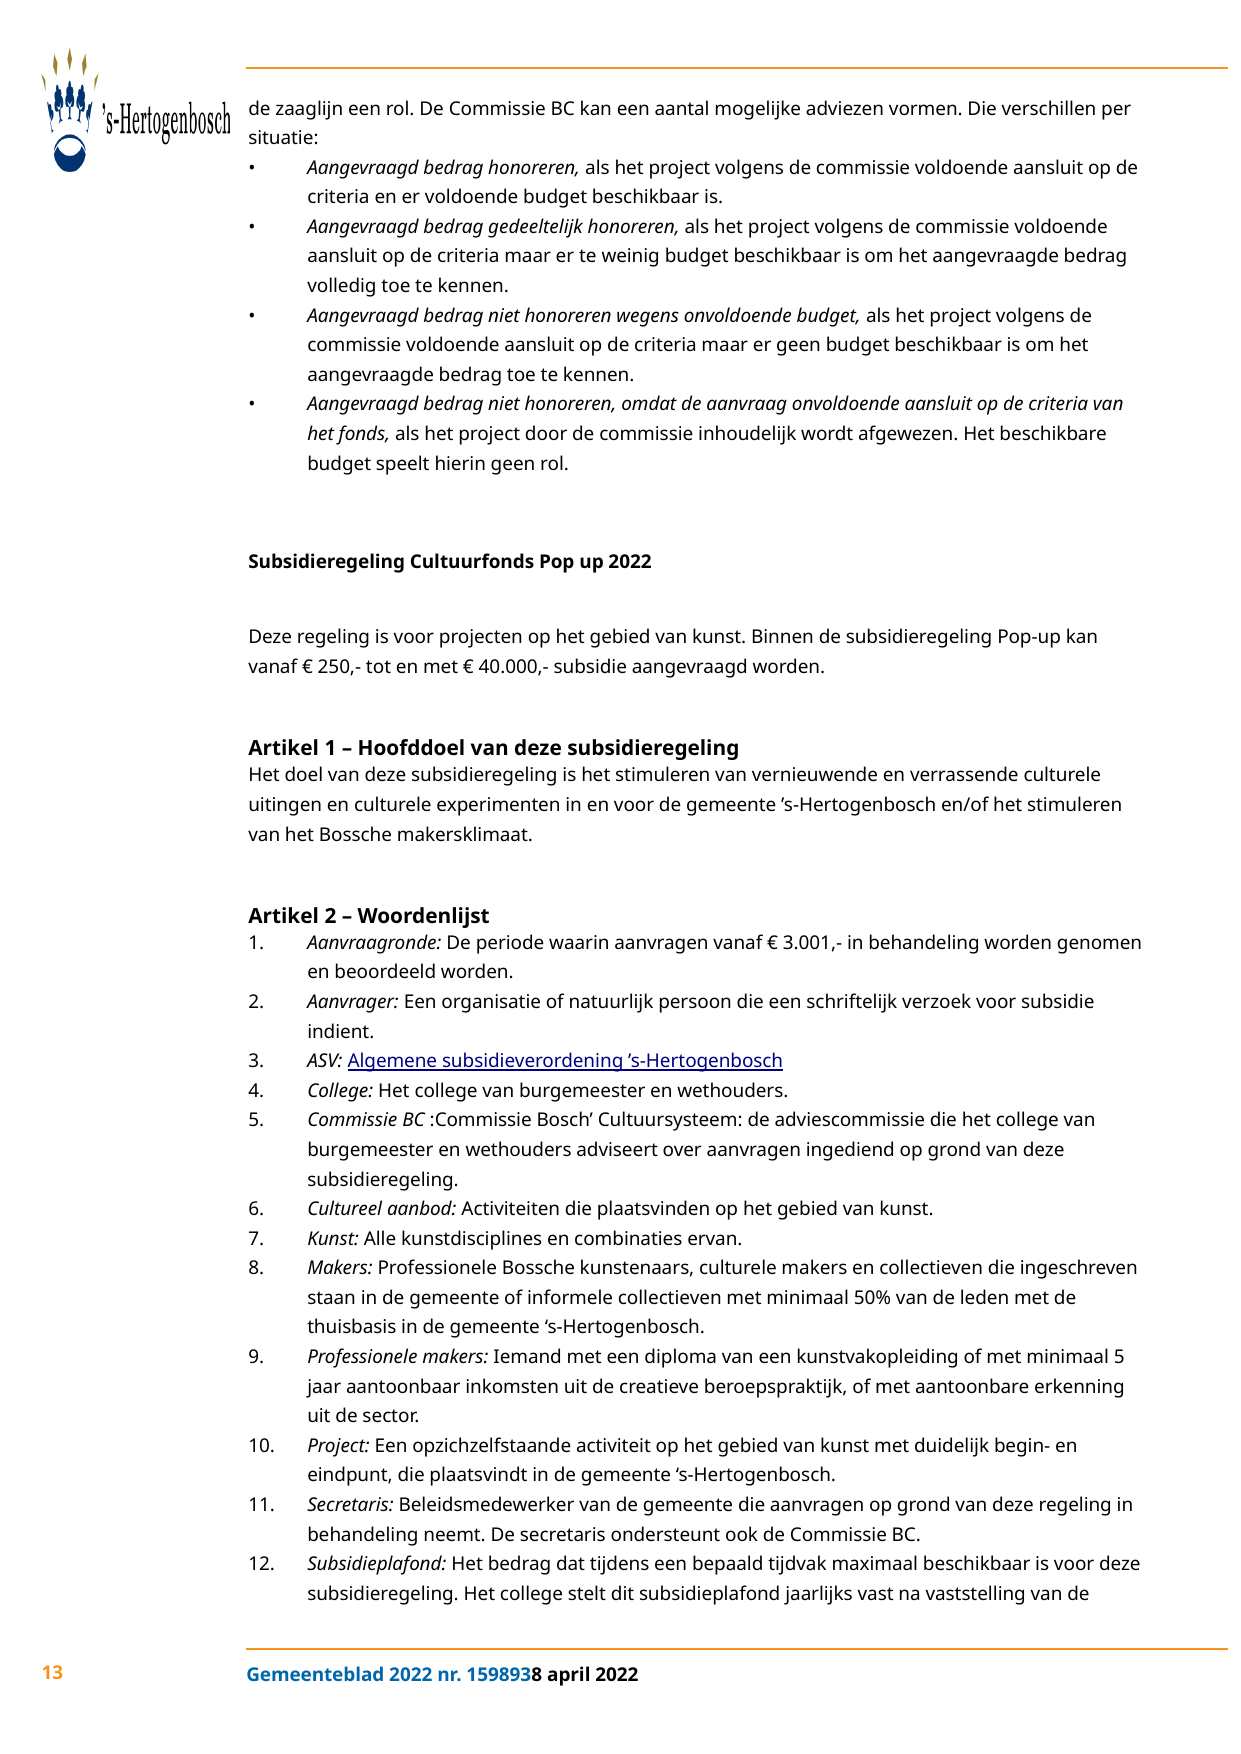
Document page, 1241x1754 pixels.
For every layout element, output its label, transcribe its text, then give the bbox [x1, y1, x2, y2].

list ASV: Algemene subsidieverordening ’s-Hertogenbosch [248, 1047, 1152, 1073]
list Commissie BC :Commissie Bosch’ Cultuursysteem: de adviescommissie die het college van burgemeester en wethouders adviseert over aanvragen ingediend op grond van deze subsidieregeling. [248, 1107, 1152, 1192]
text Het doel van deze subsidieregeling is het stimuleren van vernieuwende en verrassende culturele uitingen en culturele experimenten in en voor de gemeente ’s-Hertogenbosch en/of het stimuleren van het Bossche makersklimaat. [248, 762, 1152, 846]
list Subsidieplafond: Het bedrag dat tijdens een bepaald tijdvak maximaal beschikbaar is voor deze subsidieregeling. Het college stelt dit subsidieplafond jaarlijks vast na vaststelling van de [248, 1550, 1152, 1606]
list Aangevraagd bedrag niet honoreren, omdat de aanvraag onvoldoende aansluit op de criteria van het fonds, als het project door de commissie inhoudelijk wordt afgewezen. Het beschikbare budget speelt hierin geen rol. [248, 391, 1152, 476]
picture [41, 47, 231, 172]
text Artikel 2 – Woordenlijst [248, 901, 1152, 929]
text de zaaglijn een rol. De Commissie BC kan een aantal mogelijke adviezen vormen. Die verschillen per situatie: [248, 95, 1152, 150]
list Aanvraagronde: De periode waarin aanvragen vanaf € 3.001,- in behandeling worden genomen en beoordeeld worden. [248, 929, 1152, 984]
list Aangevraagd bedrag niet honoreren wegens onvoldoende budget, als het project volgens de commissie voldoende aansluit op de criteria maar er geen budget beschikbaar is om het aangevraagde bedrag toe te kennen. [248, 302, 1152, 387]
list Project: Een opzichzelfstaande activiteit op het gebied van kunst met duidelijk begin- en eindpunt, die plaatsvindt in de gemeente ‘s-Hertogenbosch. [248, 1432, 1152, 1487]
list College: Het college van burgemeester en wethouders. [248, 1077, 1152, 1103]
list Makers: Professionele Bossche kunstenaars, culturele makers en collectieven die ingeschreven staan in de gemeente of informele collectieven met minimaal 50% van de leden met de thuisbasis in de gemeente ‘s-Hertogenbosch. [248, 1254, 1152, 1339]
list Aangevraagd bedrag gedeeltelijk honoreren, als het project volgens de commissie voldoende aansluit op de criteria maar er te weinig budget beschikbaar is om het aangevraagde bedrag volledig toe te kennen. [248, 213, 1152, 298]
list Kunst: Alle kunstdisciplines en combinaties ervan. [248, 1225, 1152, 1251]
list Cultureel aanbod: Activiteiten die plaatsvinden op het gebied van kunst. [248, 1195, 1152, 1221]
list Aanvrager: Een organisatie of natuurlijk persoon die een schriftelijk verzoek voor subsidie indient. [248, 988, 1152, 1044]
text Artikel 1 – Hoofddoel van deze subsidieregeling [248, 733, 1152, 762]
list Professionele makers: Iemand met een diploma van een kunstvakopleiding of met minimaal 5 jaar aantoonbaar inkomsten uit de creatieve beroepspraktijk, of met aantoonbare erkenning uit de sector. [248, 1343, 1152, 1428]
text Deze regeling is voor projecten op het gebied van kunst. Binnen de subsidieregeling Pop-up kan vanaf € 250,- tot en met € 40.000,- subsidie aangevraagd worden. [248, 623, 1152, 679]
list Aangevraagd bedrag honoreren, als het project volgens de commissie voldoende aansluit op de criteria en er voldoende budget beschikbaar is. [248, 154, 1152, 209]
text Subsidieregeling Cultuurfonds Pop up 2022 [248, 546, 1152, 574]
list Secretaris: Beleidsmedewerker van de gemeente die aanvragen op grond van deze regeling in behandeling neemt. De secretaris ondersteunt ook de Commissie BC. [248, 1491, 1152, 1547]
